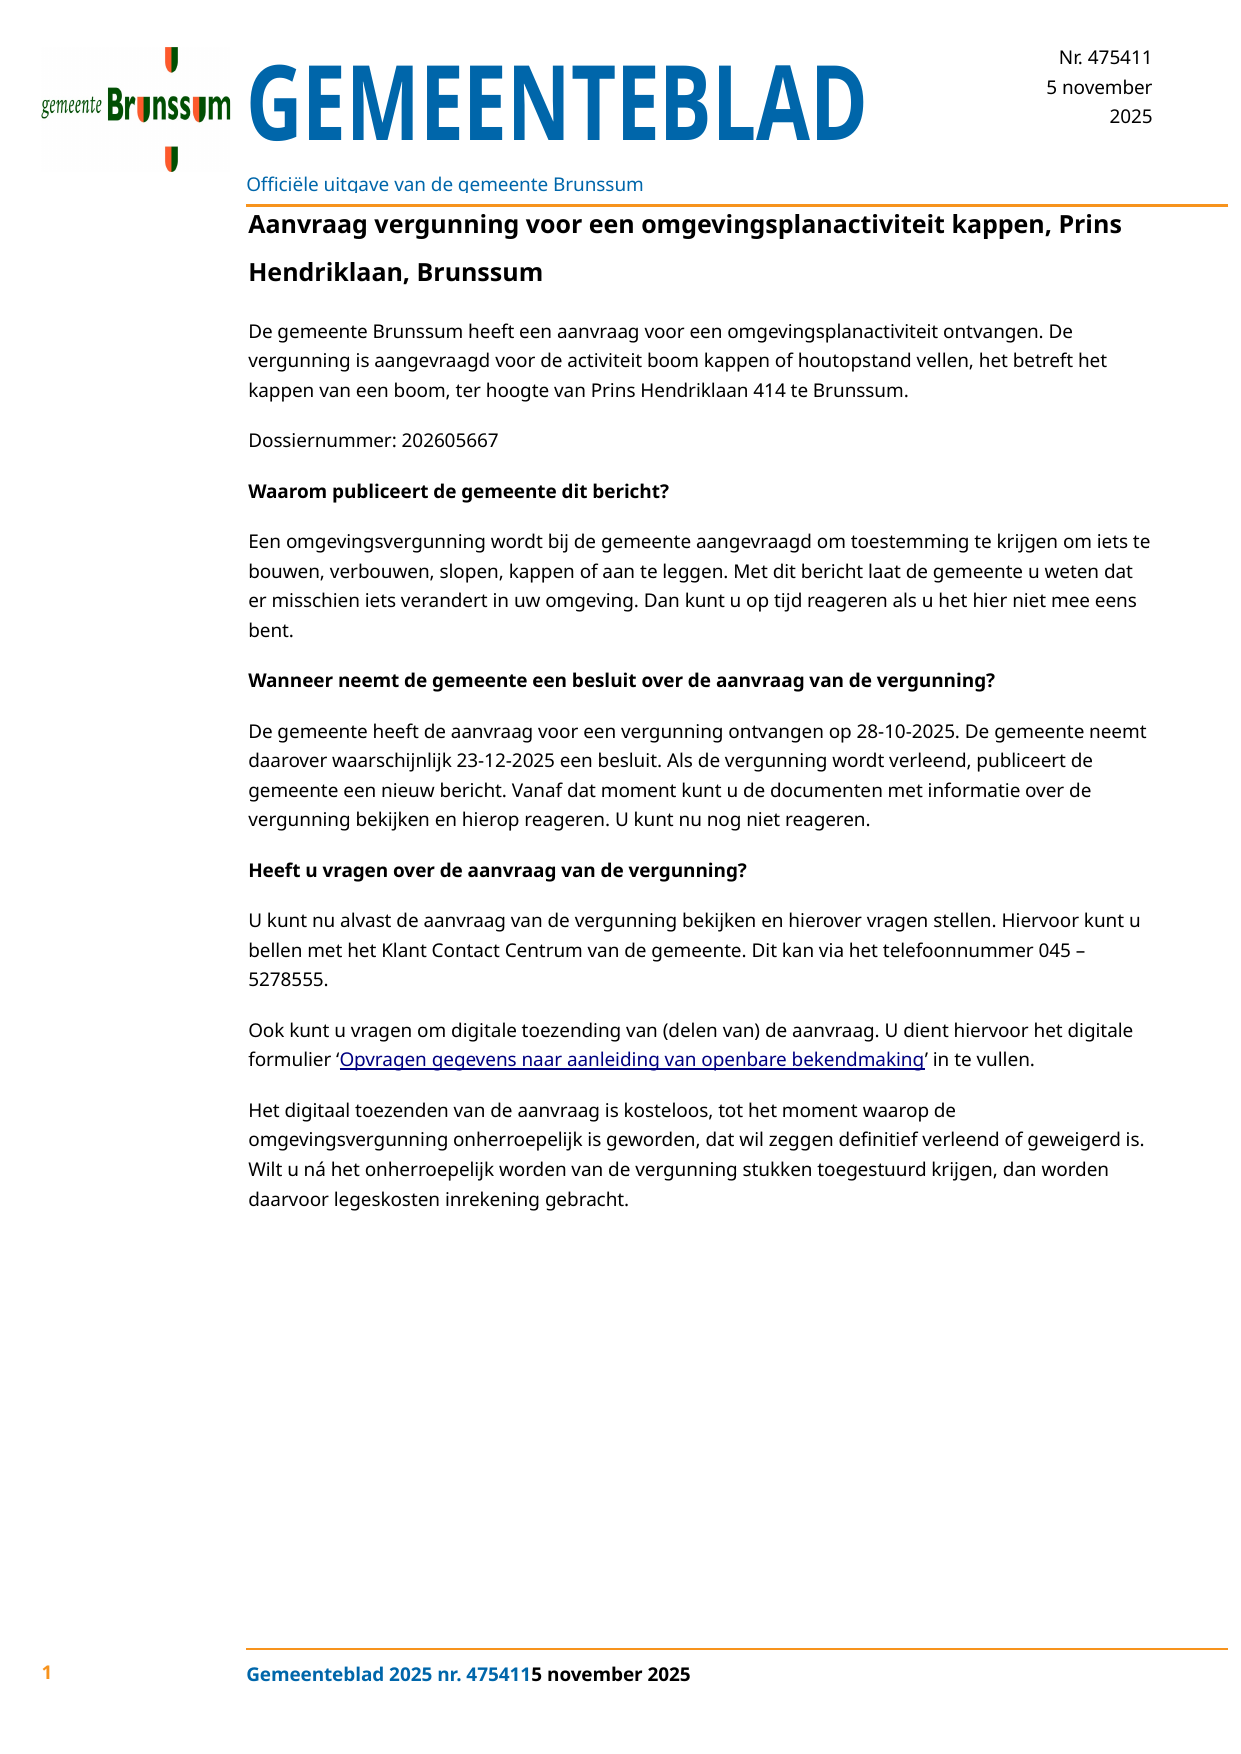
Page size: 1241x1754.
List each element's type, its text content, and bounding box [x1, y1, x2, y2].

text Dossiernummer: 202605667 [248, 427, 1152, 453]
text Waarom publiceert de gemeente dit bericht? [248, 478, 1152, 504]
text Een omgevingsvergunning wordt bij de gemeente aangevraagd om toestemming te krijgen om iets te bouwen, verbouwen, slopen, kappen of aan te leggen. Met dit bericht laat de gemeente u weten dat er misschien iets verandert in uw omgeving. Dan kunt u op tijd reageren als u het hier niet mee eens bent. [248, 528, 1152, 643]
text De gemeente Brunssum heeft een aanvraag voor een omgevingsplanactiviteit ontvangen. De vergunning is aangevraagd voor de activiteit boom kappen of houtopstand vellen, het betreft het kappen van een boom, ter hoogte van Prins Hendriklaan 414 te Brunssum. [248, 318, 1152, 403]
text De gemeente heeft de aanvraag voor een vergunning ontvangen op 28-10-2025. De gemeente neemt daarover waarschijnlijk 23-12-2025 een besluit. Als de vergunning wordt verleend, publiceert de gemeente een nieuw bericht. Vanaf dat moment kunt u de documenten met informatie over de vergunning bekijken en hierop reageren. U kunt nu nog niet reageren. [248, 718, 1152, 832]
text Wanneer neemt de gemeente een besluit over de aanvraag van de vergunning? [248, 667, 1152, 693]
text U kunt nu alvast de aanvraag van de vergunning bekijken en hierover vragen stellen. Hiervoor kunt u bellen met het Klant Contact Centrum van de gemeente. Dit kan via het telefoonnummer 045 – 5278555. [248, 907, 1152, 992]
text Aanvraag vergunning voor een omgevingsplanactiviteit kappen, Prins Hendriklaan, Brunssum [248, 207, 1152, 288]
text Heeft u vragen over de aanvraag van de vergunning? [248, 857, 1152, 883]
text Ook kunt u vragen om digitale toezending van (delen van) de aanvraag. U dient hiervoor het digitale formulier ‘Opvragen gegevens naar aanleiding van openbare bekendmaking’ in te vullen. [248, 1017, 1152, 1072]
picture [41, 47, 231, 172]
text Het digitaal toezenden van de aanvraag is kosteloos, tot het moment waarop de omgevingsvergunning onherroepelijk is geworden, dat wil zeggen definitief verleend of geweigerd is. Wilt u ná het onherroepelijk worden van de vergunning stukken toegestuurd krijgen, dan worden daarvoor legeskosten inrekening gebracht. [248, 1097, 1152, 1212]
